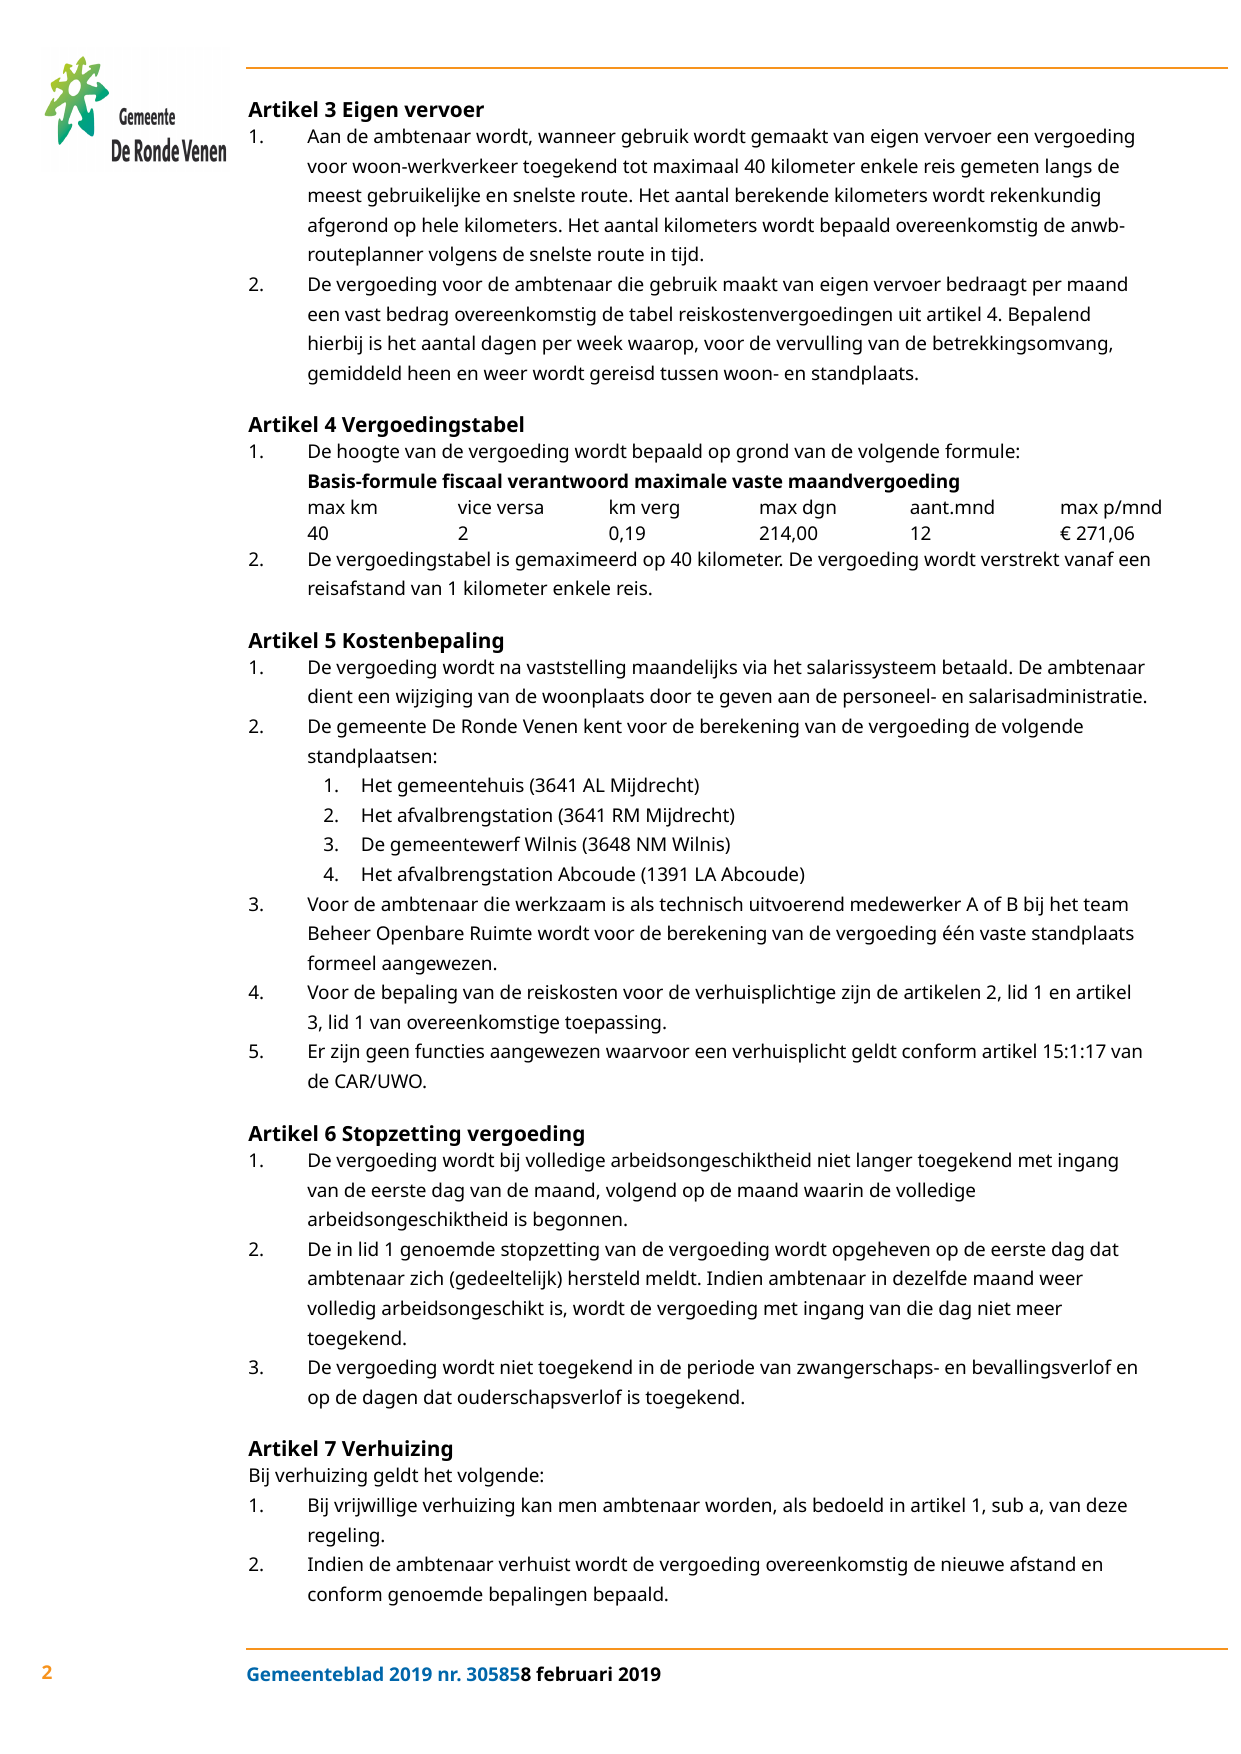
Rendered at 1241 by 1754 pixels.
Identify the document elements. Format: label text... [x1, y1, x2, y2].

text Artikel 7 Verhuizing [248, 1434, 1152, 1463]
text Artikel 3 Eigen vervoer [248, 95, 1152, 123]
table_cell € 271,06 [1060, 520, 1211, 546]
table_header Basis-formule fiscaal verantwoord maximale vaste maandvergoeding [307, 469, 1211, 494]
table_cell max km [307, 494, 458, 520]
list Er zijn geen functies aangewezen waarvoor een verhuisplicht geldt conform artikel 15:1:17 van de CAR/UWO. [248, 1039, 1152, 1094]
list Voor de bepaling van de reiskosten voor de verhuisplichtige zijn de artikelen 2, lid 1 en artikel 3, lid 1 van overeenkomstige toepassing. [248, 979, 1152, 1035]
table_cell 2 [458, 520, 608, 546]
table_cell vice versa [458, 494, 608, 520]
list De vergoedingstabel is gemaximeerd op 40 kilometer. De vergoeding wordt verstrekt vanaf een reisafstand van 1 kilometer enkele reis. [248, 546, 1152, 601]
text Artikel 6 Stopzetting vergoeding [248, 1119, 1152, 1147]
list Bij vrijwillige verhuizing kan men ambtenaar worden, als bedoeld in artikel 1, sub a, van deze regeling. [248, 1492, 1152, 1548]
list Het afvalbrengstation (3641 RM Mijdrecht) [323, 802, 1152, 828]
list Aan de ambtenaar wordt, wanneer gebruik wordt gemaakt van eigen vervoer een vergoeding voor woon-werkverkeer toegekend tot maximaal 40 kilometer enkele reis gemeten langs de meest gebruikelijke en snelste route. Het aantal berekende kilometers wordt rekenkundig afgerond op hele kilometers. Het aantal kilometers wordt bepaald overeenkomstig de anwb-routeplanner volgens de snelste route in tijd. [248, 123, 1152, 267]
list De vergoeding voor de ambtenaar die gebruik maakt van eigen vervoer bedraagt per maand een vast bedrag overeenkomstig de tabel reiskostenvergoedingen uit artikel 4. Bepalend hierbij is het aantal dagen per week waarop, voor de vervulling van de betrekkingsomvang, gemiddeld heen en weer wordt gereisd tussen woon- en standplaats. [248, 271, 1152, 386]
table_cell max p/mnd [1060, 494, 1211, 520]
list Indien de ambtenaar verhuist wordt de vergoeding overeenkomstig de nieuwe afstand en conform genoemde bepalingen bepaald. [248, 1551, 1152, 1607]
list Het afvalbrengstation Abcoude (1391 LA Abcoude) [323, 861, 1152, 887]
list Voor de ambtenaar die werkzaam is als technisch uitvoerend medewerker A of B bij het team Beheer Openbare Ruimte wordt voor de berekening van de vergoeding één vaste standplaats formeel aangewezen. [248, 891, 1152, 976]
list De gemeente De Ronde Venen kent voor de berekening van de vergoeding de volgende standplaatsen: [248, 713, 1152, 769]
table_cell 214,00 [759, 520, 909, 546]
list De vergoeding wordt bij volledige arbeidsongeschiktheid niet langer toegekend met ingang van de eerste dag van de maand, volgend op de maand waarin de volledige arbeidsongeschiktheid is begonnen. [248, 1147, 1152, 1232]
table_cell 12 [910, 520, 1060, 546]
list De vergoeding wordt na vaststelling maandelijks via het salarissysteem betaald. De ambtenaar dient een wijziging van de woonplaats door te geven aan de personeel- en salarisadministratie. [248, 654, 1152, 709]
table_cell km verg [608, 494, 759, 520]
table_cell aant.mnd [910, 494, 1060, 520]
picture [41, 47, 231, 172]
list De hoogte van de vergoeding wordt bepaald op grond van de volgende formule: [248, 439, 1152, 464]
list De in lid 1 genoemde stopzetting van de vergoeding wordt opgeheven op de eerste dag dat ambtenaar zich (gedeeltelijk) hersteld meldt. Indien ambtenaar in dezelfde maand weer volledig arbeidsongeschikt is, wordt de vergoeding met ingang van die dag niet meer toegekend. [248, 1236, 1152, 1350]
list De gemeentewerf Wilnis (3648 NM Wilnis) [323, 832, 1152, 857]
text Bij verhuizing geldt het volgende: [248, 1463, 1152, 1488]
text Artikel 5 Kostenbepaling [248, 626, 1152, 654]
table_cell 40 [307, 520, 458, 546]
text Artikel 4 Vergoedingstabel [248, 410, 1152, 439]
list De vergoeding wordt niet toegekend in de periode van zwangerschaps- en bevallingsverlof en op de dagen dat ouderschapsverlof is toegekend. [248, 1354, 1152, 1409]
table_cell max dgn [759, 494, 909, 520]
list Het gemeentehuis (3641 AL Mijdrecht) [323, 772, 1152, 798]
table_cell 0,19 [608, 520, 759, 546]
